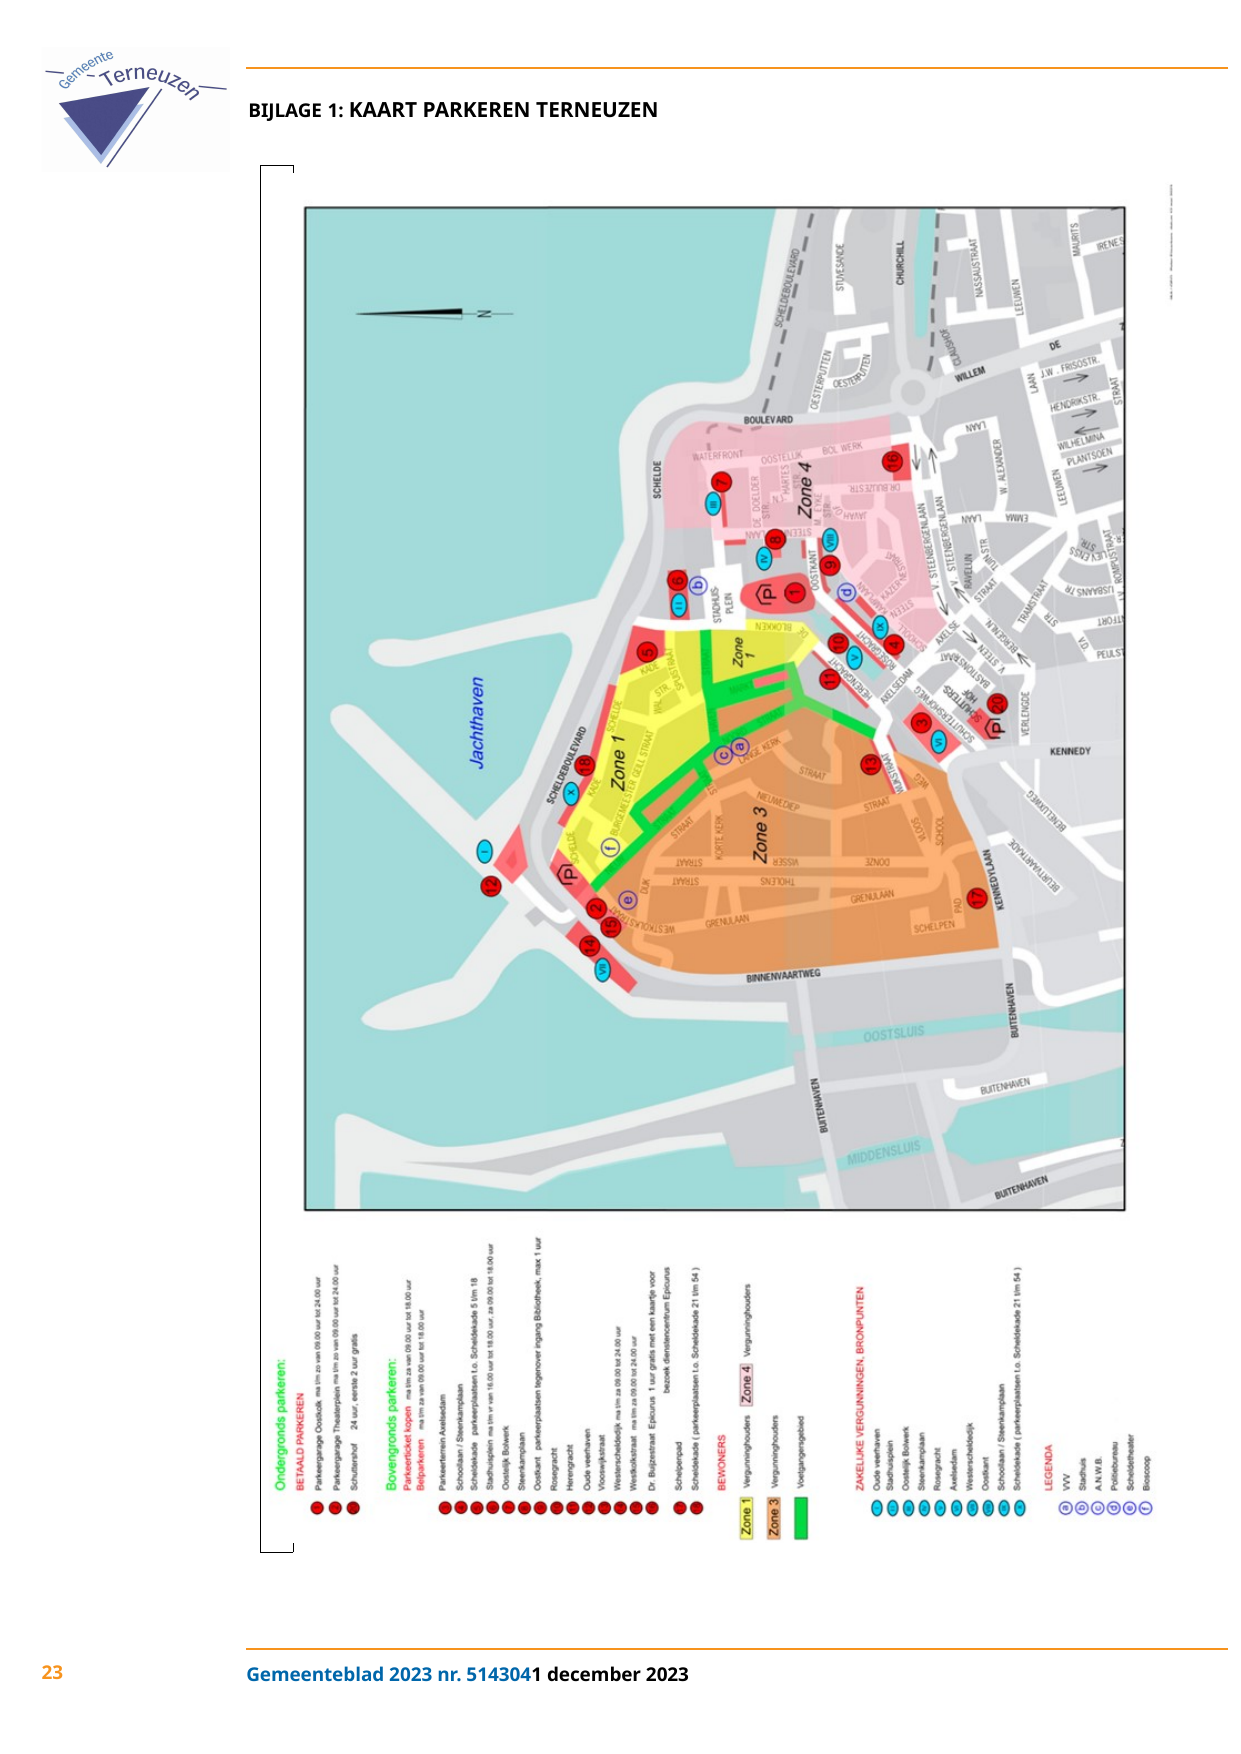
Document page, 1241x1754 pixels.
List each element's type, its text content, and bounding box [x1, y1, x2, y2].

text BIJLAGE 1: KAART PARKEREN TERNEUZEN [248, 95, 1152, 123]
picture [41, 47, 231, 172]
picture [268, 173, 1173, 1543]
